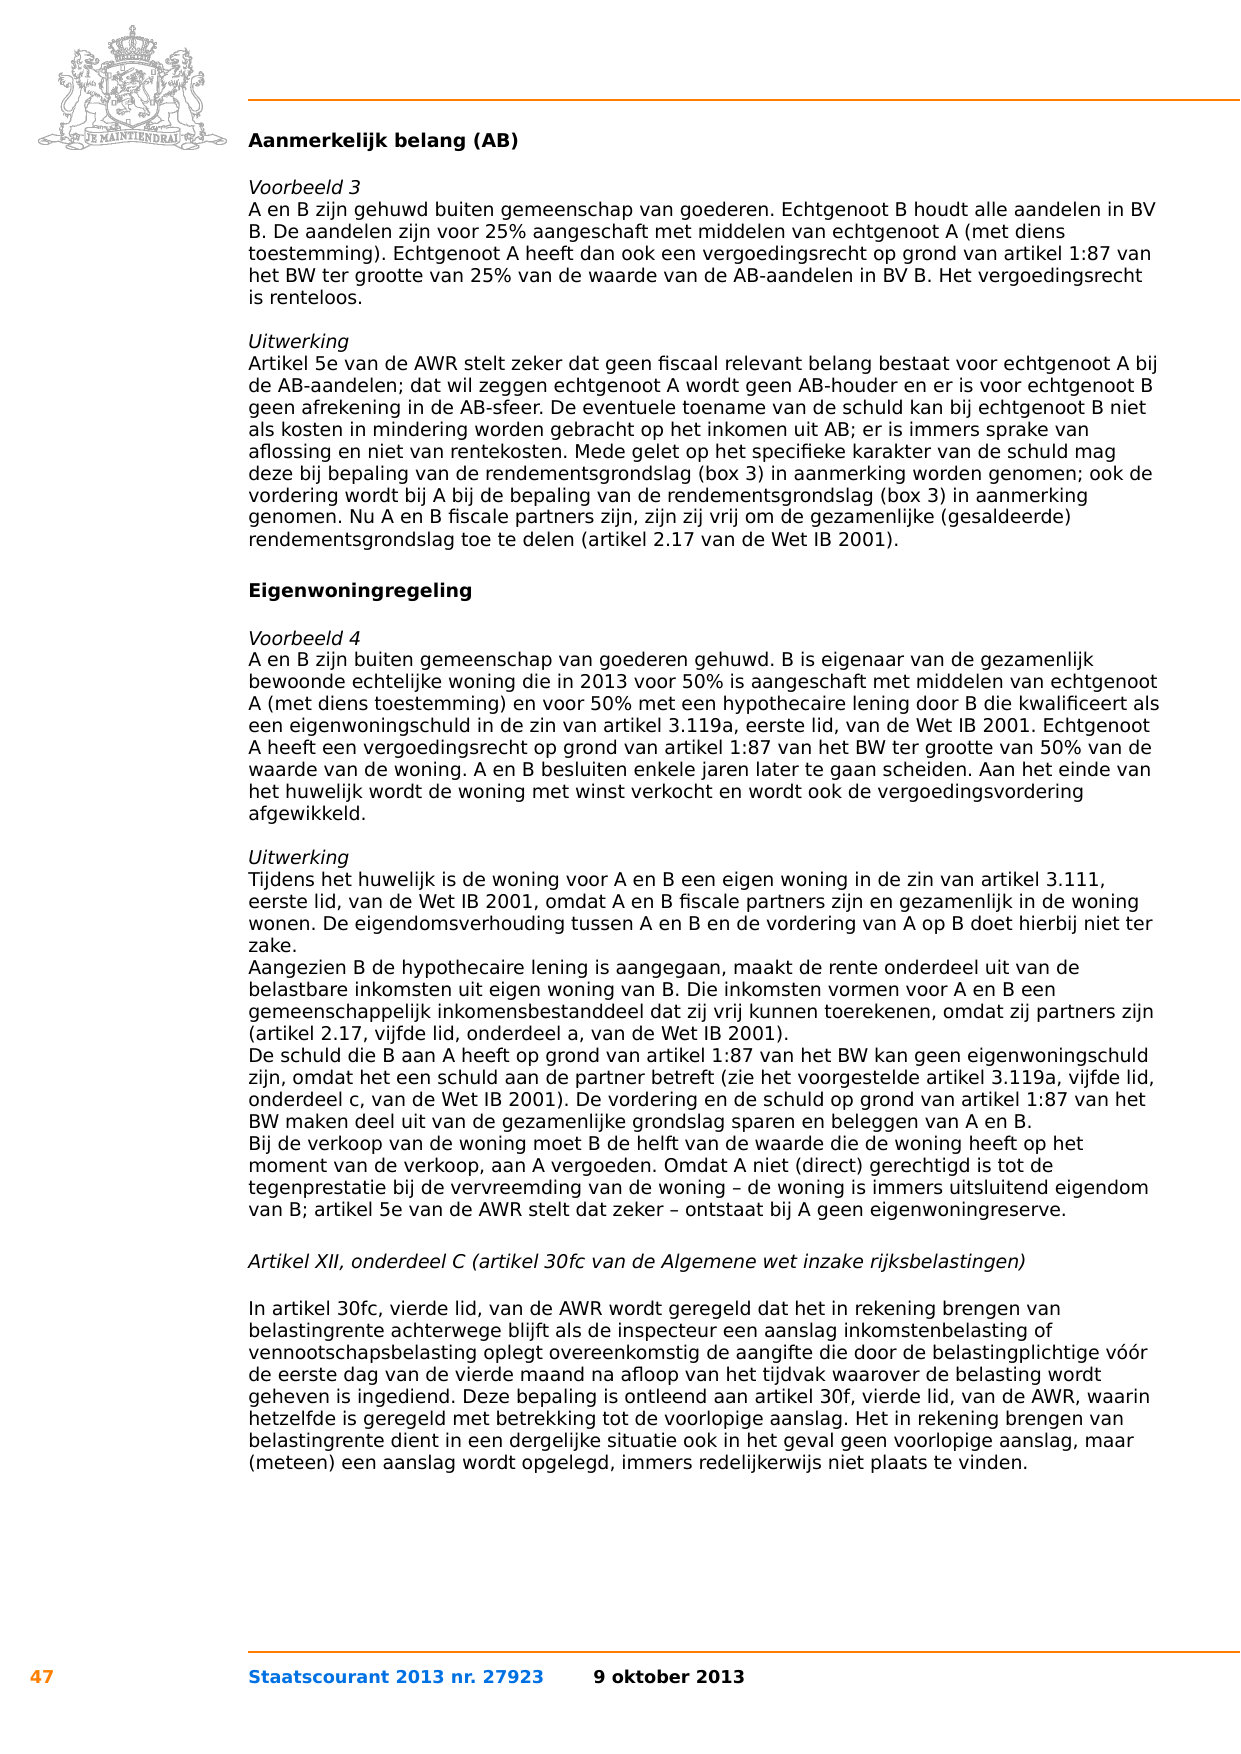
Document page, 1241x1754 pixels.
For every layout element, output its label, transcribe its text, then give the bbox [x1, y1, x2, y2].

text Uitwerking [248, 331, 1163, 353]
text Tijdens het huwelijk is de woning voor A en B een eigen woning in de zin van artikel 3.111, eerste lid, van de Wet IB 2001, omdat A en B fiscale partners zijn en gezamenlijk in de woning wonen. De eigendomsverhouding tussen A en B en de vordering van A op B doet hierbij niet ter zake. [248, 869, 1163, 957]
text In artikel 30fc, vierde lid, van de AWR wordt geregeld dat het in rekening brengen van belastingrente achterwege blijft als de inspecteur een aanslag inkomstenbelasting of vennootschapsbelasting oplegt overeenkomstig de aangifte die door de belastingplichtige vóór de eerste dag van de vierde maand na afloop van het tijdvak waarover de belasting wordt geheven is ingediend. Deze bepaling is ontleend aan artikel 30f, vierde lid, van de AWR, waarin hetzelfde is geregeld met betrekking tot de voorlopige aanslag. Het in rekening brengen van belastingrente dient in een dergelijke situatie ook in het geval geen voorlopige aanslag, maar (meteen) een aanslag wordt opgelegd, immers redelijkerwijs niet plaats te vinden. [248, 1298, 1163, 1473]
text De schuld die B aan A heeft op grond van artikel 1:87 van het BW kan geen eigenwoningschuld zijn, omdat het een schuld aan de partner betreft (zie het voorgestelde artikel 3.119a, vijfde lid, onderdeel c, van de Wet IB 2001). De vordering en de schuld op grond van artikel 1:87 van het BW maken deel uit van de gezamenlijke grondslag sparen en beleggen van A en B. [248, 1045, 1163, 1133]
text A en B zijn buiten gemeenschap van goederen gehuwd. B is eigenaar van de gezamenlijk bewoonde echtelijke woning die in 2013 voor 50% is aangeschaft met middelen van echtgenoot A (met diens toestemming) en voor 50% met een hypothecaire lening door B die kwalificeert als een eigenwoningschuld in de zin van artikel 3.119a, eerste lid, van de Wet IB 2001. Echtgenoot A heeft een vergoedingsrecht op grond van artikel 1:87 van het BW ter grootte van 50% van de waarde van de woning. A en B besluiten enkele jaren later te gaan scheiden. Aan het einde van het huwelijk wordt de woning met winst verkocht en wordt ook de vergoedingsvordering afgewikkeld. [248, 649, 1163, 825]
subtitle Artikel XII, onderdeel C (artikel 30fc van de Algemene wet inzake rijksbelastingen) [248, 1251, 1163, 1273]
text Aangezien B de hypothecaire lening is aangegaan, maakt de rente onderdeel uit van de belastbare inkomsten uit eigen woning van B. Die inkomsten vormen voor A en B een gemeenschappelijk inkomensbestanddeel dat zij vrij kunnen toerekenen, omdat zij partners zijn (artikel 2.17, vijfde lid, onderdeel a, van de Wet IB 2001). [248, 957, 1163, 1045]
text A en B zijn gehuwd buiten gemeenschap van goederen. Echtgenoot B houdt alle aandelen in BV B. De aandelen zijn voor 25% aangeschaft met middelen van echtgenoot A (met diens toestemming). Echtgenoot A heeft dan ook een vergoedingsrecht op grond van artikel 1:87 van het BW ter grootte van 25% van de waarde van de AB-aandelen in BV B. Het vergoedingsrecht is renteloos. [248, 199, 1163, 309]
text Artikel 5e van de AWR stelt zeker dat geen fiscaal relevant belang bestaat voor echtgenoot A bij de AB-aandelen; dat wil zeggen echtgenoot A wordt geen AB-houder en er is voor echtgenoot B geen afrekening in de AB-sfeer. De eventuele toename van de schuld kan bij echtgenoot B niet als kosten in mindering worden gebracht op het inkomen uit AB; er is immers sprake van aflossing en niet van rentekosten. Mede gelet op het specifieke karakter van de schuld mag deze bij bepaling van de rendementsgrondslag (box 3) in aanmerking worden genomen; ook de vordering wordt bij A bij de bepaling van de rendementsgrondslag (box 3) in aanmerking genomen. Nu A en B fiscale partners zijn, zijn zij vrij om de gezamenlijke (gesaldeerde) rendementsgrondslag toe te delen (artikel 2.17 van de Wet IB 2001). [248, 353, 1163, 550]
text Voorbeeld 4 [248, 627, 1163, 649]
text Uitwerking [248, 847, 1163, 869]
picture [38, 25, 227, 150]
subtitle Eigenwoningregeling [248, 580, 1163, 602]
subtitle Aanmerkelijk belang (AB) [248, 130, 1163, 152]
text Voorbeeld 3 [248, 177, 1163, 199]
text Bij de verkoop van de woning moet B de helft van de waarde die de woning heeft op het moment van de verkoop, aan A vergoeden. Omdat A niet (direct) gerechtigd is tot de tegenprestatie bij de vervreemding van de woning – de woning is immers uitsluitend eigendom van B; artikel 5e van de AWR stelt dat zeker – ontstaat bij A geen eigenwoningreserve. [248, 1133, 1163, 1221]
